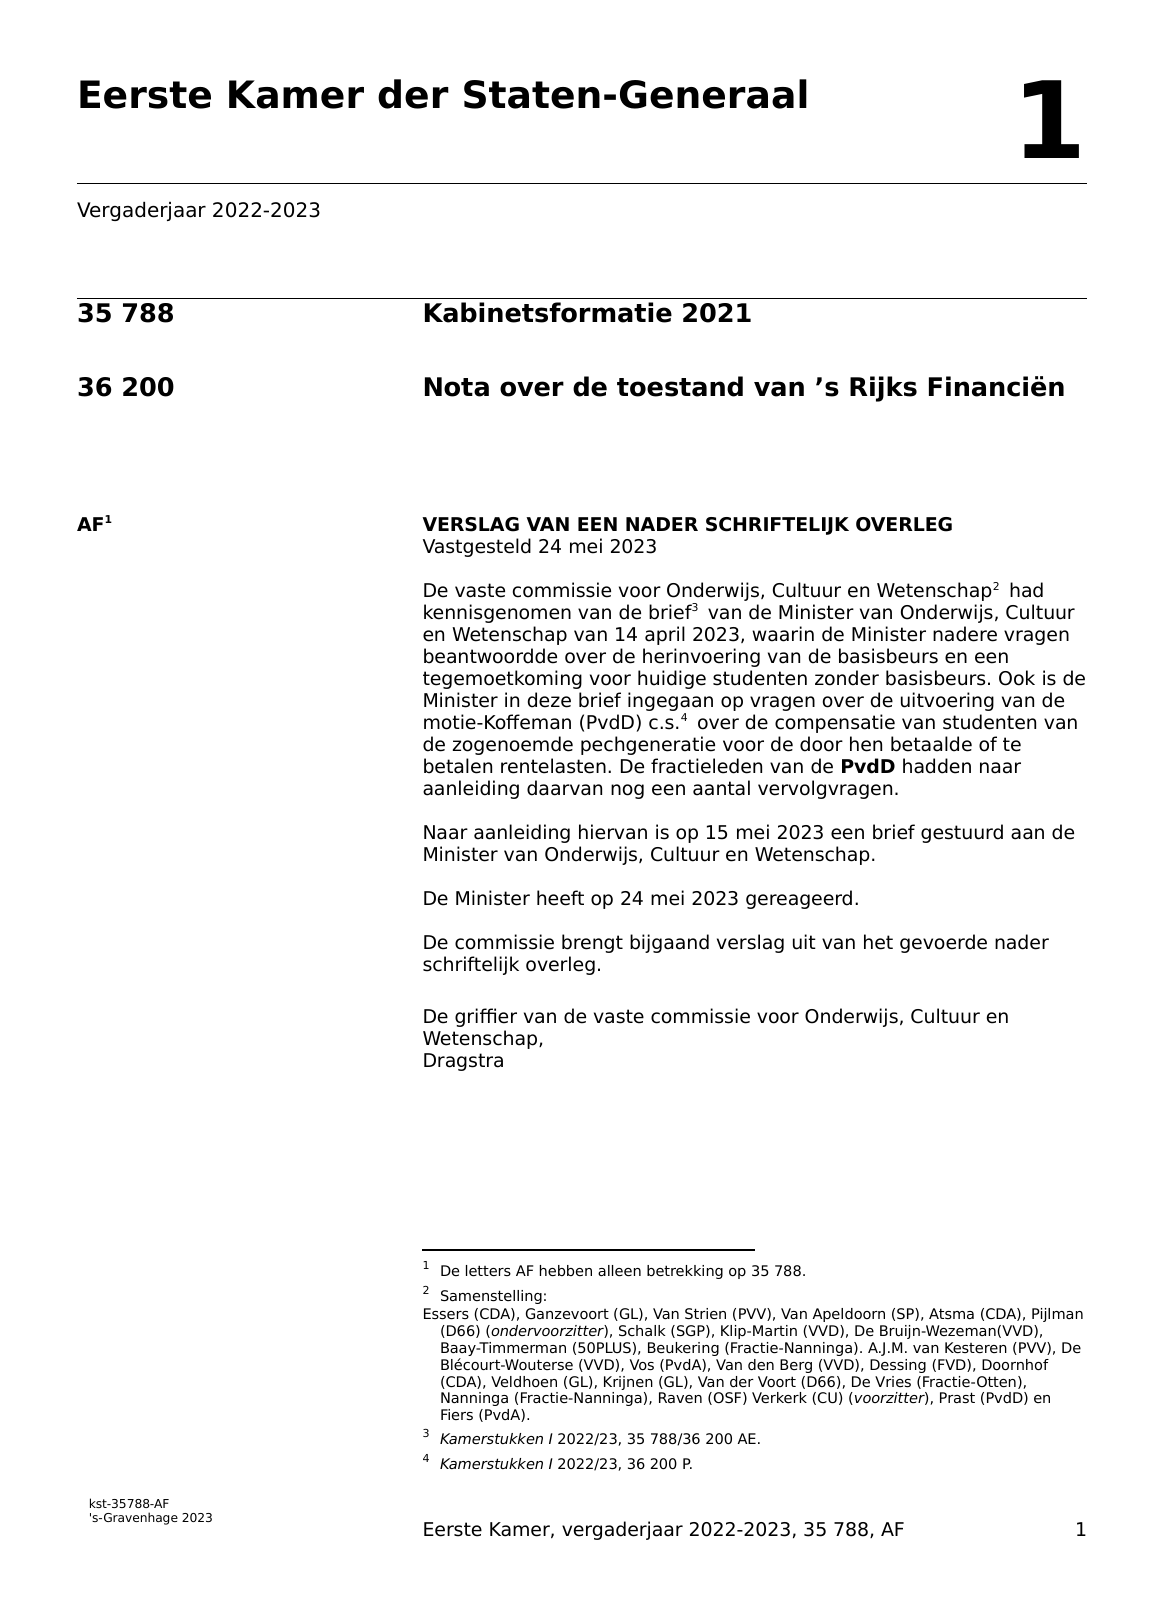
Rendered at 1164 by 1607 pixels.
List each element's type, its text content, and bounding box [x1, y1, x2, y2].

table_header 1 [886, 59, 1087, 183]
text De Minister heeft op 24 mei 2023 gereageerd. [422, 888, 1087, 910]
subtitle 35 788 Kabinetsformatie 2021 [77, 299, 1087, 329]
text Kamerstukken I 2022/23, 36 200 P. [422, 1452, 1087, 1474]
text Samenstelling: [422, 1284, 1087, 1306]
text De letters AF hebben alleen betrekking op 35 788. [422, 1259, 1087, 1281]
subtitle 36 200 Nota over de toestand van ’s Rijks Financiën [77, 373, 1087, 403]
text De commissie brengt bijgaand verslag uit van het gevoerde nader schriftelijk overleg. [422, 932, 1087, 976]
subtitle AF VERSLAG VAN EEN NADER SCHRIFTELIJK OVERLEG [77, 514, 1087, 536]
text Kamerstukken I 2022/23, 35 788/36 200 AE. [422, 1427, 1087, 1449]
text Vastgesteld 24 mei 2023 [422, 536, 1087, 558]
text Naar aanleiding hiervan is op 15 mei 2023 een brief gestuurd aan de Minister van Onderwijs, Cultuur en Wetenschap. [422, 822, 1087, 866]
text Essers (CDA), Ganzevoort (GL), Van Strien (PVV), Van Apeldoorn (SP), Atsma (CDA), Pijlman (D66) (ondervoorzitter), Schalk (SGP), Klip-Martin (VVD), De Bruijn-Wezeman(VVD), Baay-Timmerman (50PLUS), Beukering (Fractie-Nanninga). A.J.M. van Kesteren (PVV), De Blécourt-Wouterse (VVD), Vos (PvdA), Van den Berg (VVD), Dessing (FVD), Doornhof (CDA), Veldhoen (GL), Krijnen (GL), Van der Voort (D66), De Vries (Fractie-Otten), Nanninga (Fractie-Nanninga), Raven (OSF) Verkerk (CU) (voorzitter), Prast (PvdD) en Fiers (PvdA). [422, 1306, 1087, 1424]
text De griffier van de vaste commissie voor Onderwijs, Cultuur en Wetenschap, Dragstra [422, 1006, 1087, 1072]
text 's-Gravenhage 2023 [88, 1511, 323, 1525]
text De vaste commissie voor Onderwijs, Cultuur en Wetenschap had kennisgenomen van de brief van de Minister van Onderwijs, Cultuur en Wetenschap van 14 april 2023, waarin de Minister nadere vragen beantwoordde over de herinvoering van de basisbeurs en een tegemoetkoming voor huidige studenten zonder basisbeurs. Ook is de Minister in deze brief ingegaan op vragen over de uitvoering van de motie-Koffeman (PvdD) c.s. over de compensatie van studenten van de zogenoemde pechgeneratie voor de door hen betaalde of te betalen rentelasten. De fractieleden van de PvdD hadden naar aanleiding daarvan nog een aantal vervolgvragen. [422, 580, 1087, 800]
table_header Eerste Kamer der Staten-Generaal [77, 59, 886, 183]
table_cell Vergaderjaar 2022-2023 [77, 184, 1087, 298]
text kst-35788-AF [88, 1497, 323, 1511]
